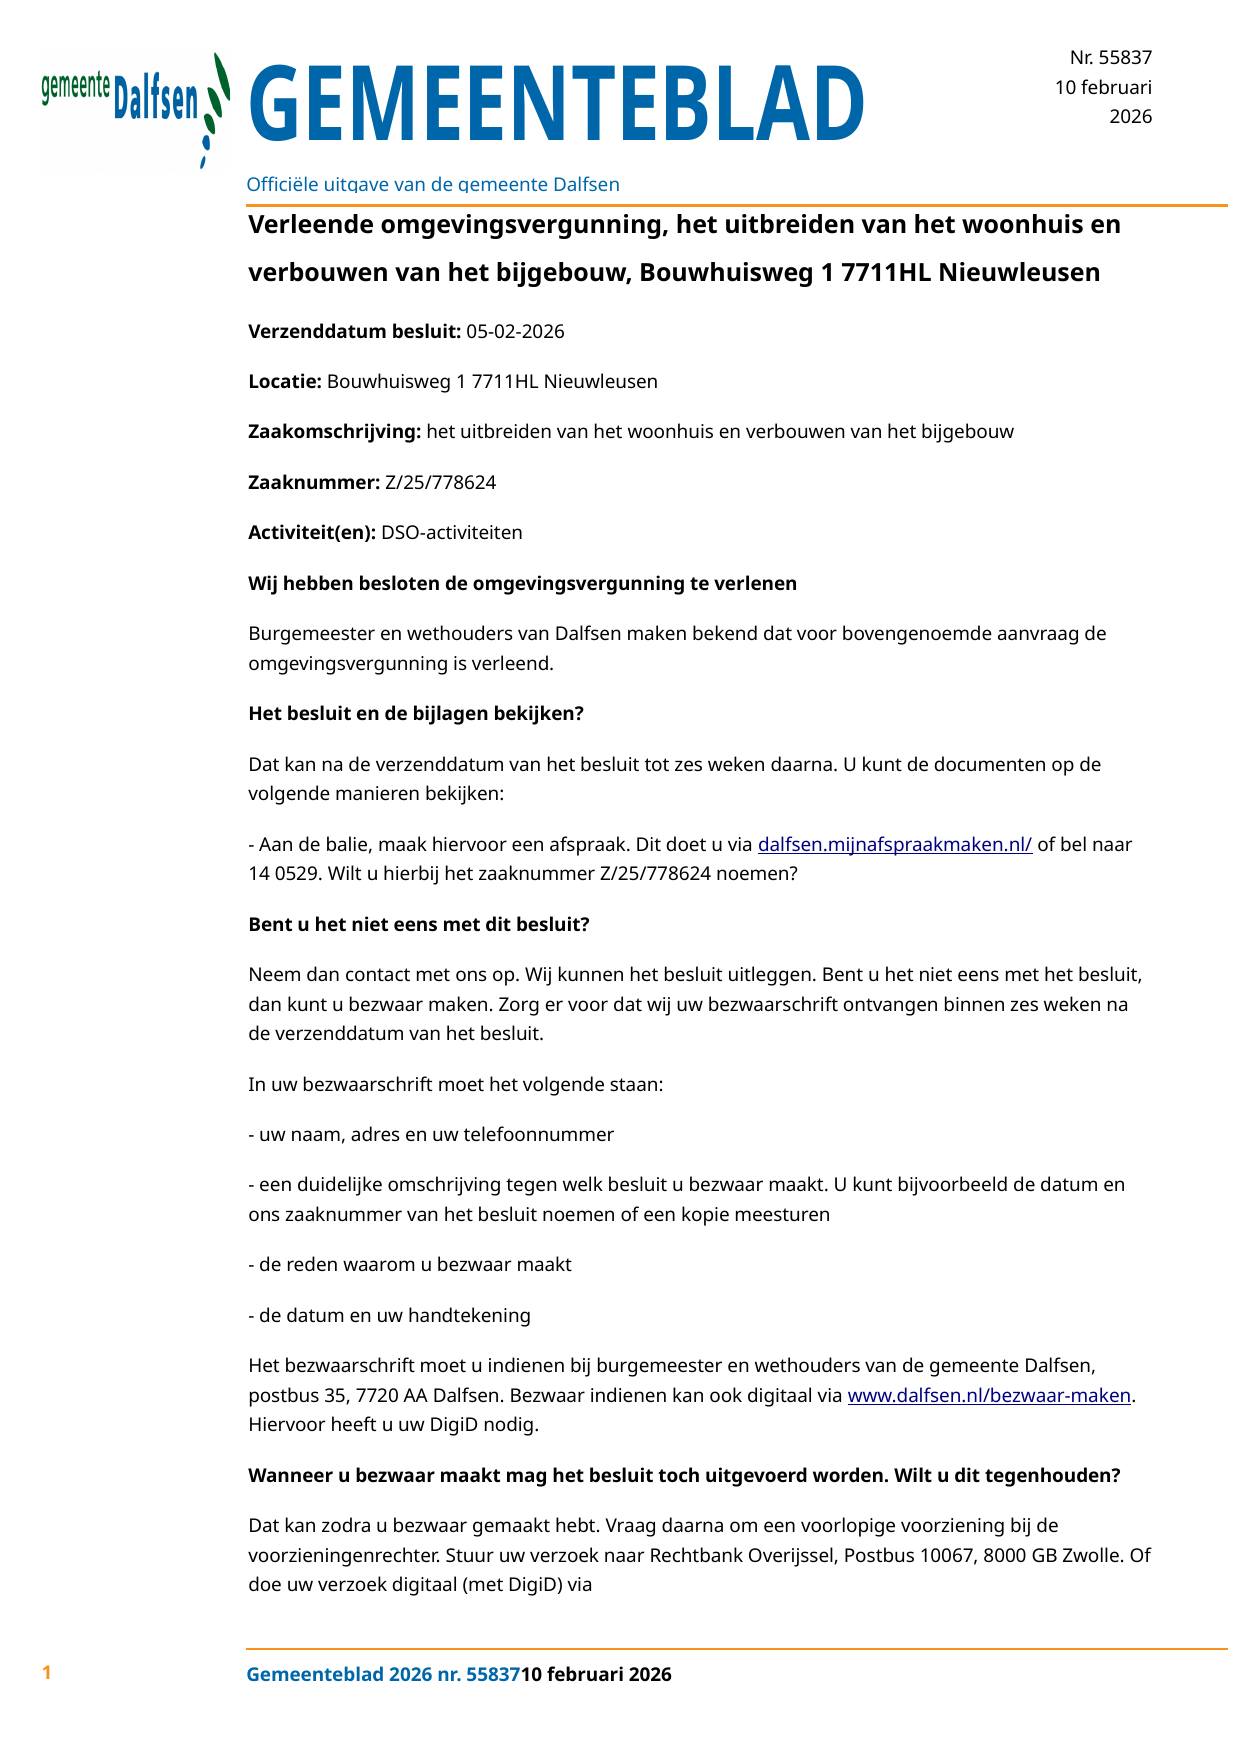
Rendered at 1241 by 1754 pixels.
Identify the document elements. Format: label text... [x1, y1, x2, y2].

text Zaaknummer: Z/25/778624 [248, 469, 1152, 495]
text Verleende omgevingsvergunning, het uitbreiden van het woonhuis en verbouwen van het bijgebouw, Bouwhuisweg 1 7711HL Nieuwleusen [248, 207, 1152, 288]
text Activiteit(en): DSO-activiteiten [248, 519, 1152, 545]
text Verzenddatum besluit: 05-02-2026 [248, 318, 1152, 344]
text Locatie: Bouwhuisweg 1 7711HL Nieuwleusen [248, 368, 1152, 394]
picture [41, 47, 231, 172]
text Zaakomschrijving: het uitbreiden van het woonhuis en verbouwen van het bijgebouw [248, 419, 1152, 444]
text - de reden waarom u bezwaar maakt [248, 1252, 1152, 1277]
text Dat kan na de verzenddatum van het besluit tot zes weken daarna. U kunt de documenten op de volgende manieren bekijken: [248, 751, 1152, 806]
text Het bezwaarschrift moet u indienen bij burgemeester en wethouders van de gemeente Dalfsen, postbus 35, 7720 AA Dalfsen. Bezwaar indienen kan ook digitaal via www.dalfsen.nl/bezwaar-maken. Hiervoor heeft u uw DigiD nodig. [248, 1352, 1152, 1437]
text Bent u het niet eens met dit besluit? [248, 911, 1152, 937]
text - uw naam, adres en uw telefoonnummer [248, 1121, 1152, 1147]
text In uw bezwaarschrift moet het volgende staan: [248, 1071, 1152, 1097]
text Wanneer u bezwaar maakt mag het besluit toch uitgevoerd worden. Wilt u dit tegenhouden? [248, 1462, 1152, 1488]
text Dat kan zodra u bezwaar gemaakt hebt. Vraag daarna om een voorlopige voorziening bij de voorzieningenrechter. Stuur uw verzoek naar Rechtbank Overijssel, Postbus 10067, 8000 GB Zwolle. Of doe uw verzoek digitaal (met DigiD) via [248, 1512, 1152, 1597]
text Burgemeester en wethouders van Dalfsen maken bekend dat voor bovengenoemde aanvraag de omgevingsvergunning is verleend. [248, 620, 1152, 676]
text - Aan de balie, maak hiervoor een afspraak. Dit doet u via dalfsen.mijnafspraakmaken.nl/ of bel naar 14 0529. Wilt u hierbij het zaaknummer Z/25/778624 noemen? [248, 831, 1152, 886]
text Wij hebben besloten de omgevingsvergunning te verlenen [248, 570, 1152, 596]
text Neem dan contact met ons op. Wij kunnen het besluit uitleggen. Bent u het niet eens met het besluit, dan kunt u bezwaar maken. Zorg er voor dat wij uw bezwaarschrift ontvangen binnen zes weken na de verzenddatum van het besluit. [248, 961, 1152, 1046]
text - een duidelijke omschrijving tegen welk besluit u bezwaar maakt. U kunt bijvoorbeeld de datum en ons zaaknummer van het besluit noemen of een kopie meesturen [248, 1172, 1152, 1227]
text Het besluit en de bijlagen bekijken? [248, 700, 1152, 726]
text - de datum en uw handtekening [248, 1302, 1152, 1328]
